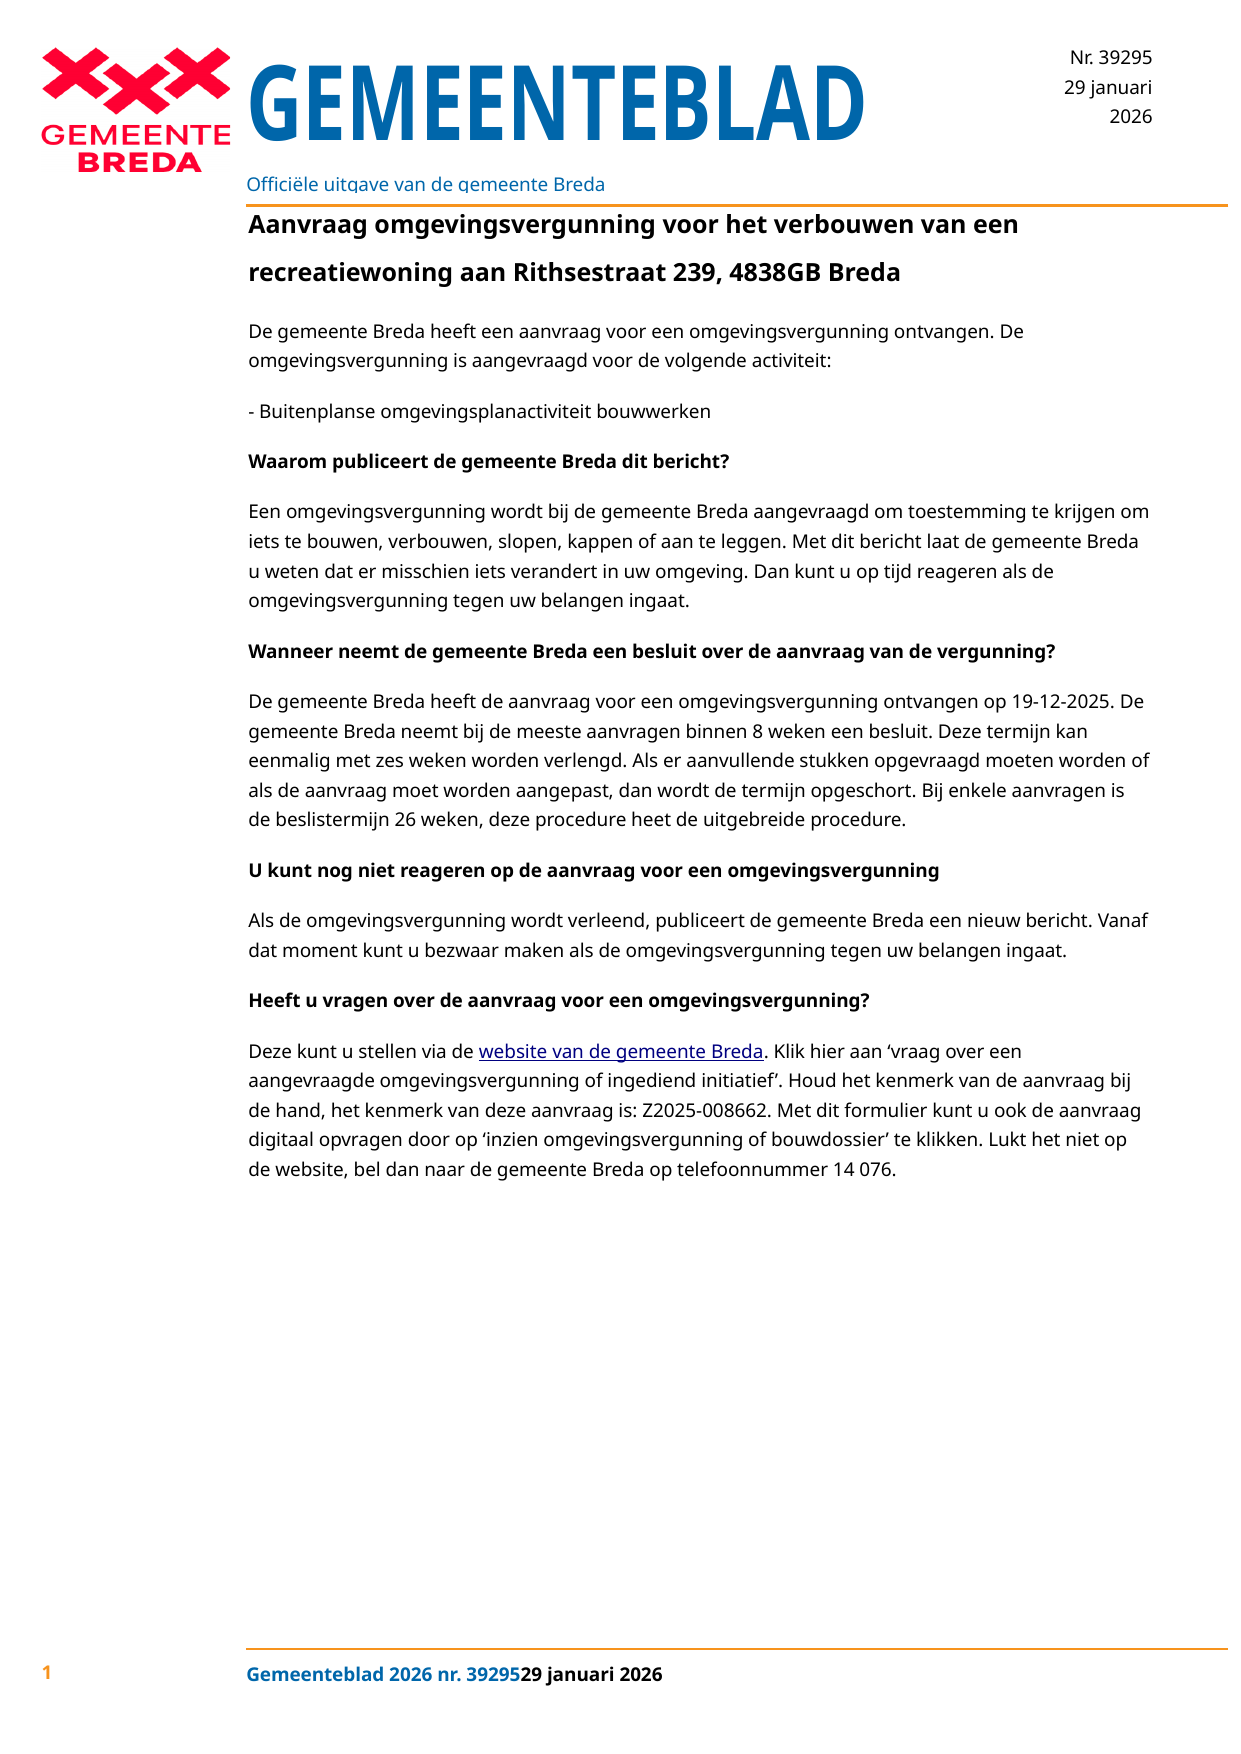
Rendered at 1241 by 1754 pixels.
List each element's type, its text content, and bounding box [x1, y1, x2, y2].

text Heeft u vragen over de aanvraag voor een omgevingsvergunning? [248, 987, 1152, 1013]
text Deze kunt u stellen via de website van de gemeente Breda. Klik hier aan ‘vraag over een aangevraagde omgevingsvergunning of ingediend initiatief’. Houd het kenmerk van de aanvraag bij de hand, het kenmerk van deze aanvraag is: Z2025-008662. Met dit formulier kunt u ook de aanvraag digitaal opvragen door op ‘inzien omgevingsvergunning of bouwdossier’ te klikken. Lukt het niet op de website, bel dan naar de gemeente Breda op telefoonnummer 14 076. [248, 1038, 1152, 1182]
text Als de omgevingsvergunning wordt verleend, publiceert de gemeente Breda een nieuw bericht. Vanaf dat moment kunt u bezwaar maken als de omgevingsvergunning tegen uw belangen ingaat. [248, 907, 1152, 963]
text De gemeente Breda heeft een aanvraag voor een omgevingsvergunning ontvangen. De omgevingsvergunning is aangevraagd voor de volgende activiteit: [248, 318, 1152, 373]
text - Buitenplanse omgevingsplanactiviteit bouwwerken [248, 398, 1152, 424]
text Waarom publiceert de gemeente Breda dit bericht? [248, 448, 1152, 474]
text Een omgevingsvergunning wordt bij de gemeente Breda aangevraagd om toestemming te krijgen om iets te bouwen, verbouwen, slopen, kappen of aan te leggen. Met dit bericht laat de gemeente Breda u weten dat er misschien iets verandert in uw omgeving. Dan kunt u op tijd reageren als de omgevingsvergunning tegen uw belangen ingaat. [248, 499, 1152, 613]
picture [41, 47, 231, 172]
text De gemeente Breda heeft de aanvraag voor een omgevingsvergunning ontvangen op 19-12-2025. De gemeente Breda neemt bij de meeste aanvragen binnen 8 weken een besluit. Deze termijn kan eenmalig met zes weken worden verlengd. Als er aanvullende stukken opgevraagd moeten worden of als de aanvraag moet worden aangepast, dan wordt de termijn opgeschort. Bij enkele aanvragen is de beslistermijn 26 weken, deze procedure heet de uitgebreide procedure. [248, 688, 1152, 832]
text Wanneer neemt de gemeente Breda een besluit over de aanvraag van de vergunning? [248, 638, 1152, 664]
text U kunt nog niet reageren op de aanvraag voor een omgevingsvergunning [248, 857, 1152, 883]
text Aanvraag omgevingsvergunning voor het verbouwen van een recreatiewoning aan Rithsestraat 239, 4838GB Breda [248, 207, 1152, 288]
